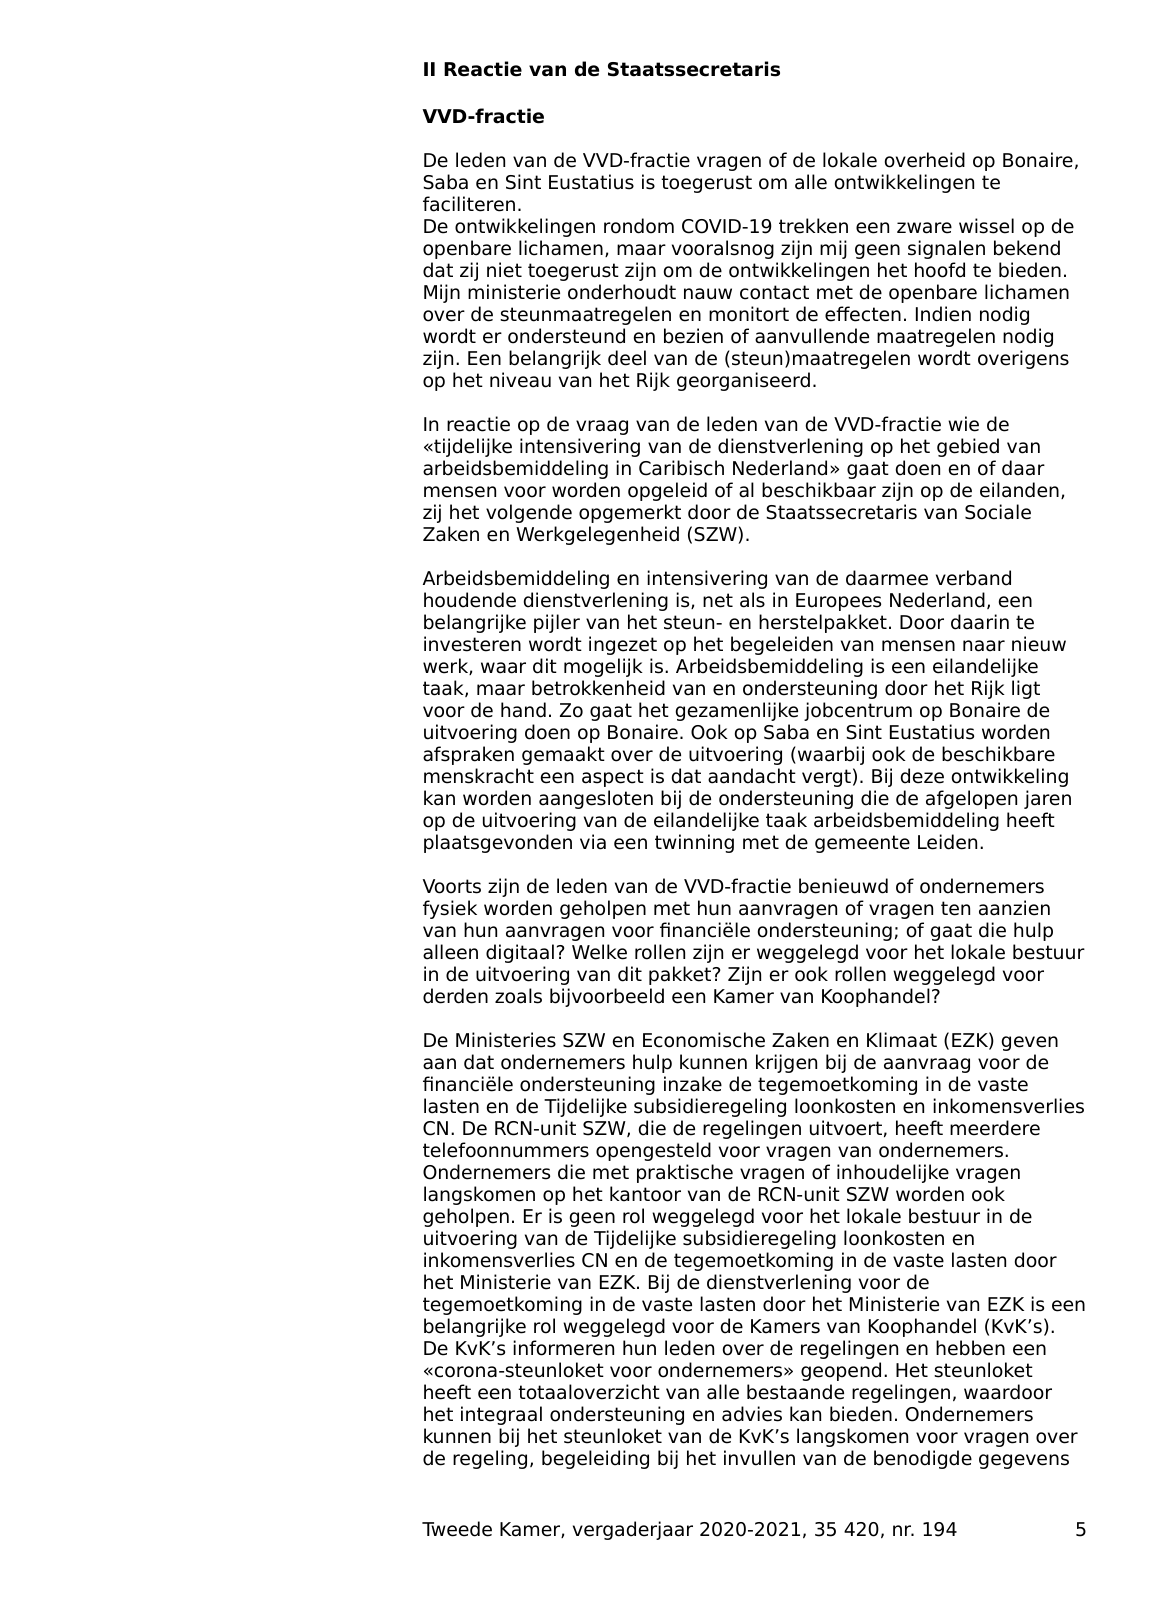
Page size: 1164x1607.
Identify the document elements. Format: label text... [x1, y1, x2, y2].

text De Ministeries SZW en Economische Zaken en Klimaat (EZK) geven aan dat ondernemers hulp kunnen krijgen bij de aanvraag voor de financiële ondersteuning inzake de tegemoetkoming in de vaste lasten en de Tijdelijke subsidieregeling loonkosten en inkomensverlies CN. De RCN-unit SZW, die de regelingen uitvoert, heeft meerdere telefoonnummers opengesteld voor vragen van ondernemers. Ondernemers die met praktische vragen of inhoudelijke vragen langskomen op het kantoor van de RCN-unit SZW worden ook geholpen. Er is geen rol weggelegd voor het lokale bestuur in de uitvoering van de Tijdelijke subsidieregeling loonkosten en inkomensverlies CN en de tegemoetkoming in de vaste lasten door het Ministerie van EZK. Bij de dienstverlening voor de tegemoetkoming in de vaste lasten door het Ministerie van EZK is een belangrijke rol weggelegd voor de Kamers van Koophandel (KvK’s). De KvK’s informeren hun leden over de regelingen en hebben een «corona-steunloket voor ondernemers» geopend. Het steunloket heeft een totaaloverzicht van alle bestaande regelingen, waardoor het integraal ondersteuning en advies kan bieden. Ondernemers kunnen bij het steunloket van de KvK’s langskomen voor vragen over de regeling, begeleiding bij het invullen van de benodigde gegevens [422, 1030, 1087, 1470]
text De ontwikkelingen rondom COVID-19 trekken een zware wissel op de openbare lichamen, maar vooralsnog zijn mij geen signalen bekend dat zij niet toegerust zijn om de ontwikkelingen het hoofd te bieden. Mijn ministerie onderhoudt nauw contact met de openbare lichamen over de steunmaatregelen en monitort de effecten. Indien nodig wordt er ondersteund en bezien of aanvullende maatregelen nodig zijn. Een belangrijk deel van de (steun)maatregelen wordt overigens op het niveau van het Rijk georganiseerd. [422, 216, 1087, 392]
text Arbeidsbemiddeling en intensivering van de daarmee verband houdende dienstverlening is, net als in Europees Nederland, een belangrijke pijler van het steun- en herstelpakket. Door daarin te investeren wordt ingezet op het begeleiden van mensen naar nieuw werk, waar dit mogelijk is. Arbeidsbemiddeling is een eilandelijke taak, maar betrokkenheid van en ondersteuning door het Rijk ligt voor de hand. Zo gaat het gezamenlijke jobcentrum op Bonaire de uitvoering doen op Bonaire. Ook op Saba en Sint Eustatius worden afspraken gemaakt over de uitvoering (waarbij ook de beschikbare menskracht een aspect is dat aandacht vergt). Bij deze ontwikkeling kan worden aangesloten bij de ondersteuning die de afgelopen jaren op de uitvoering van de eilandelijke taak arbeidsbemiddeling heeft plaatsgevonden via een twinning met de gemeente Leiden. [422, 568, 1087, 854]
text In reactie op de vraag van de leden van de VVD-fractie wie de «tijdelijke intensivering van de dienstverlening op het gebied van arbeidsbemiddeling in Caribisch Nederland» gaat doen en of daar mensen voor worden opgeleid of al beschikbaar zijn op de eilanden, zij het volgende opgemerkt door de Staatssecretaris van Sociale Zaken en Werkgelegenheid (SZW). [422, 414, 1087, 546]
text De leden van de VVD-fractie vragen of de lokale overheid op Bonaire, Saba en Sint Eustatius is toegerust om alle ontwikkelingen te faciliteren. [422, 150, 1087, 216]
text Voorts zijn de leden van de VVD-fractie benieuwd of ondernemers fysiek worden geholpen met hun aanvragen of vragen ten aanzien van hun aanvragen voor financiële ondersteuning; of gaat die hulp alleen digitaal? Welke rollen zijn er weggelegd voor het lokale bestuur in de uitvoering van dit pakket? Zijn er ook rollen weggelegd voor derden zoals bijvoorbeeld een Kamer van Koophandel? [422, 876, 1087, 1008]
subtitle VVD-fractie [422, 106, 1087, 128]
subtitle II Reactie van de Staatssecretaris [422, 59, 1087, 81]
